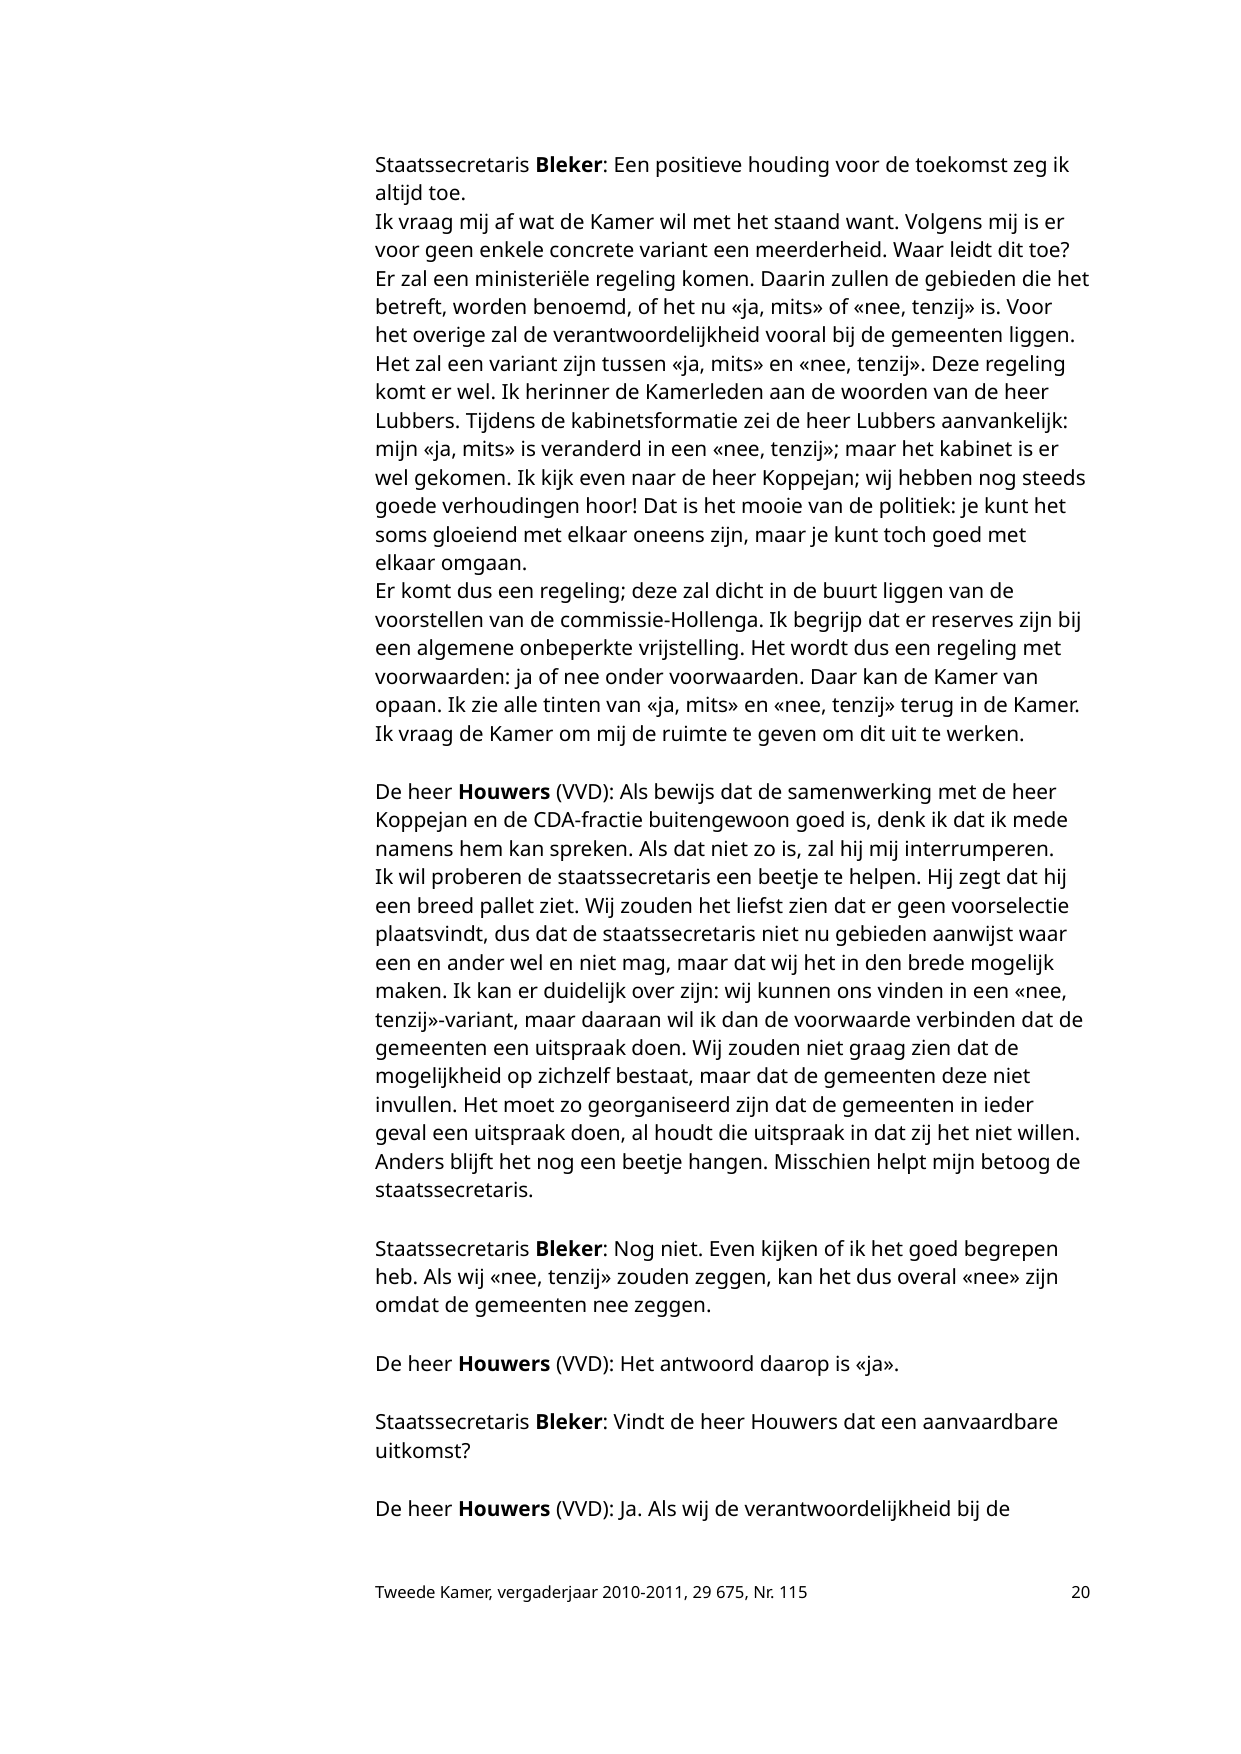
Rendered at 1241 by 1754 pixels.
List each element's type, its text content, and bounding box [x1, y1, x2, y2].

text Staatssecretaris Bleker: Een positieve houding voor de toekomst zeg ik altijd toe. [375, 150, 1090, 207]
text Er komt dus een regeling; deze zal dicht in de buurt liggen van de voorstellen van de commissie-Hollenga. Ik begrijp dat er reserves zijn bij een algemene onbeperkte vrijstelling. Het wordt dus een regeling met voorwaarden: ja of nee onder voorwaarden. Daar kan de Kamer van opaan. Ik zie alle tinten van «ja, mits» en «nee, tenzij» terug in de Kamer. Ik vraag de Kamer om mij de ruimte te geven om dit uit te werken. [375, 577, 1090, 747]
text De heer Houwers (VVD): Ja. Als wij de verantwoordelijkheid bij de [375, 1494, 1090, 1523]
text Staatssecretaris Bleker: Vindt de heer Houwers dat een aanvaardbare uitkomst? [375, 1407, 1090, 1464]
text Ik vraag mij af wat de Kamer wil met het staand want. Volgens mij is er voor geen enkele concrete variant een meerderheid. Waar leidt dit toe? Er zal een ministeriële regeling komen. Daarin zullen de gebieden die het betreft, worden benoemd, of het nu «ja, mits» of «nee, tenzij» is. Voor het overige zal de verantwoordelijkheid vooral bij de gemeenten liggen. Het zal een variant zijn tussen «ja, mits» en «nee, tenzij». Deze regeling komt er wel. Ik herinner de Kamerleden aan de woorden van de heer Lubbers. Tijdens de kabinetsformatie zei de heer Lubbers aanvankelijk: mijn «ja, mits» is veranderd in een «nee, tenzij»; maar het kabinet is er wel gekomen. Ik kijk even naar de heer Koppejan; wij hebben nog steeds goede verhoudingen hoor! Dat is het mooie van de politiek: je kunt het soms gloeiend met elkaar oneens zijn, maar je kunt toch goed met elkaar omgaan. [375, 207, 1090, 577]
text De heer Houwers (VVD): Als bewijs dat de samenwerking met de heer Koppejan en de CDA-fractie buitengewoon goed is, denk ik dat ik mede namens hem kan spreken. Als dat niet zo is, zal hij mij interrumperen. [375, 777, 1090, 862]
text De heer Houwers (VVD): Het antwoord daarop is «ja». [375, 1349, 1090, 1377]
text Staatssecretaris Bleker: Nog niet. Even kijken of ik het goed begrepen heb. Als wij «nee, tenzij» zouden zeggen, kan het dus overal «nee» zijn omdat de gemeenten nee zeggen. [375, 1234, 1090, 1319]
text Ik wil proberen de staatssecretaris een beetje te helpen. Hij zegt dat hij een breed pallet ziet. Wij zouden het liefst zien dat er geen voorselectie plaatsvindt, dus dat de staatssecretaris niet nu gebieden aanwijst waar een en ander wel en niet mag, maar dat wij het in den brede mogelijk maken. Ik kan er duidelijk over zijn: wij kunnen ons vinden in een «nee, tenzij»-variant, maar daaraan wil ik dan de voorwaarde verbinden dat de gemeenten een uitspraak doen. Wij zouden niet graag zien dat de mogelijkheid op zichzelf bestaat, maar dat de gemeenten deze niet invullen. Het moet zo georganiseerd zijn dat de gemeenten in ieder geval een uitspraak doen, al houdt die uitspraak in dat zij het niet willen. Anders blijft het nog een beetje hangen. Misschien helpt mijn betoog de staatssecretaris. [375, 862, 1090, 1204]
